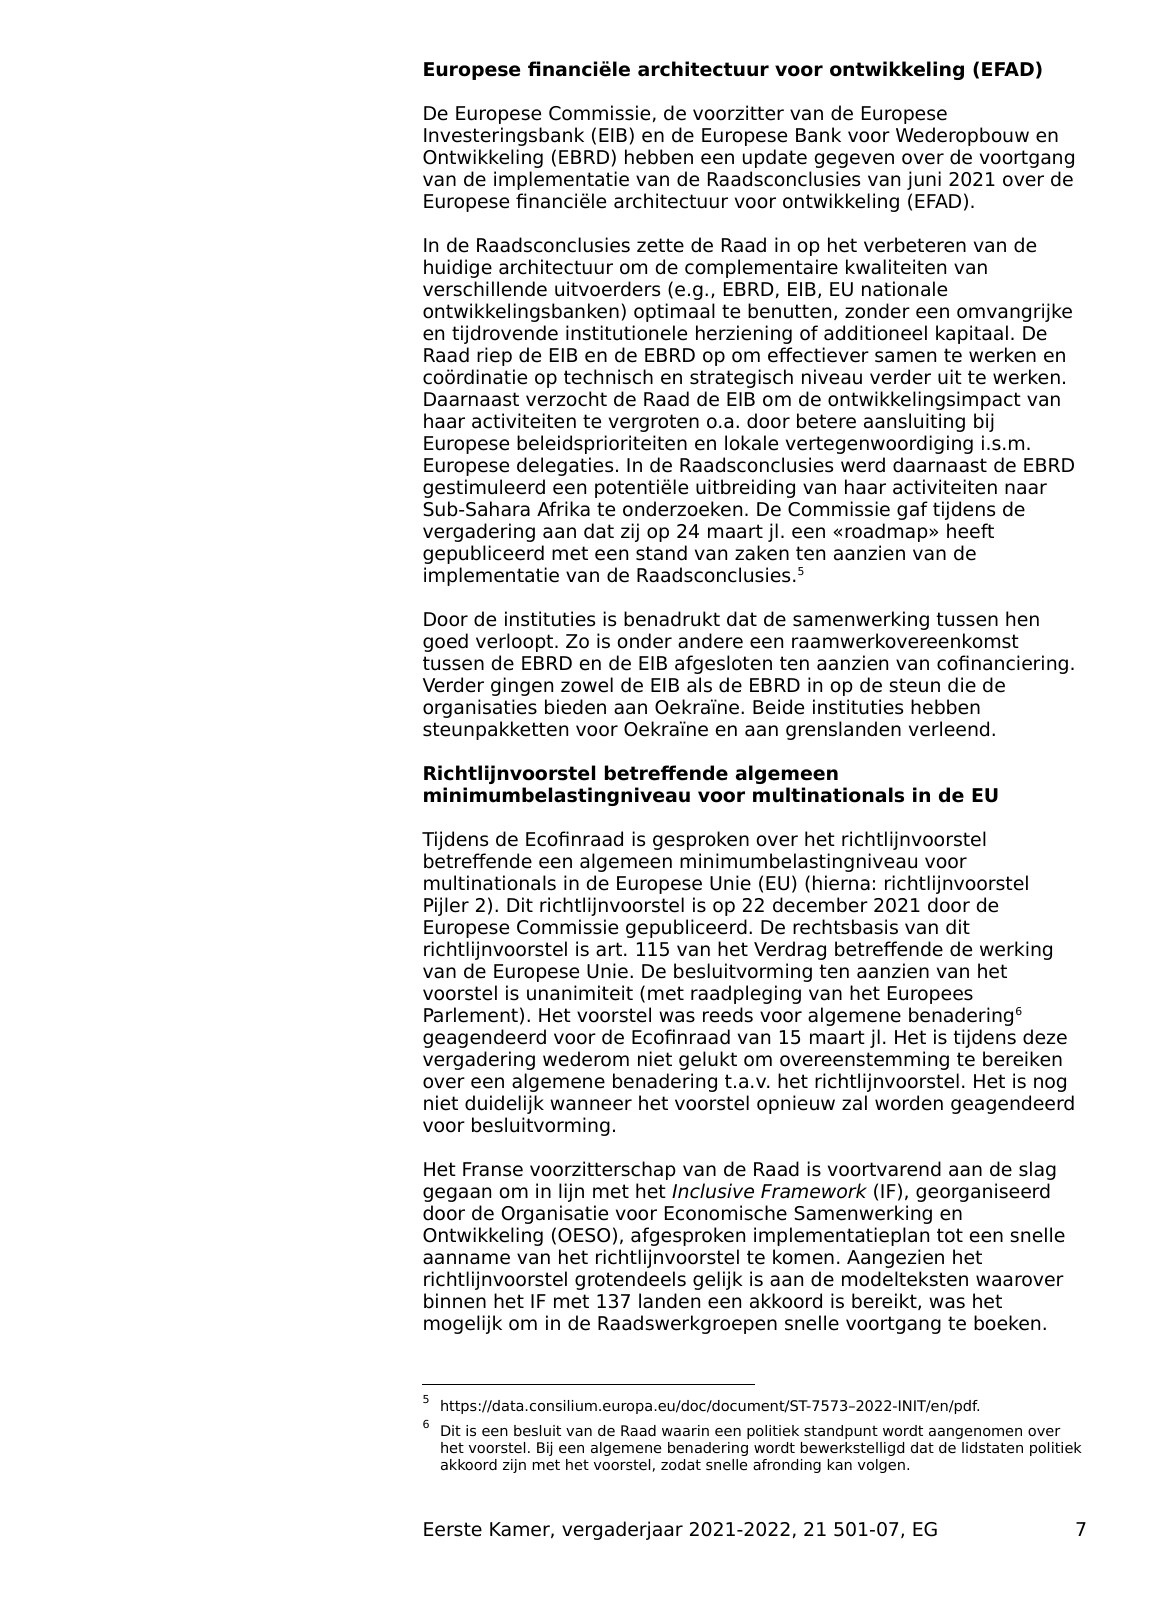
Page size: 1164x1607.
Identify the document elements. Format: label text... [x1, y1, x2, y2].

text De Europese Commissie, de voorzitter van de Europese Investeringsbank (EIB) en de Europese Bank voor Wederopbouw en Ontwikkeling (EBRD) hebben een update gegeven over de voortgang van de implementatie van de Raadsconclusies van juni 2021 over de Europese financiële architectuur voor ontwikkeling (EFAD). [422, 103, 1087, 213]
subtitle Richtlijnvoorstel betreffende algemeen minimumbelastingniveau voor multinationals in de EU [422, 763, 1087, 807]
text Tijdens de Ecofinraad is gesproken over het richtlijnvoorstel betreffende een algemeen minimumbelastingniveau voor multinationals in de Europese Unie (EU) (hierna: richtlijnvoorstel Pijler 2). Dit richtlijnvoorstel is op 22 december 2021 door de Europese Commissie gepubliceerd. De rechtsbasis van dit richtlijnvoorstel is art. 115 van het Verdrag betreffende de werking van de Europese Unie. De besluitvorming ten aanzien van het voorstel is unanimiteit (met raadpleging van het Europees Parlement). Het voorstel was reeds voor algemene benadering geagendeerd voor de Ecofinraad van 15 maart jl. Het is tijdens deze vergadering wederom niet gelukt om overeenstemming te bereiken over een algemene benadering t.a.v. het richtlijnvoorstel. Het is nog niet duidelijk wanneer het voorstel opnieuw zal worden geagendeerd voor besluitvorming. [422, 829, 1087, 1137]
text Het Franse voorzitterschap van de Raad is voortvarend aan de slag gegaan om in lijn met het Inclusive Framework (IF), georganiseerd door de Organisatie voor Economische Samenwerking en Ontwikkeling (OESO), afgesproken implementatieplan tot een snelle aanname van het richtlijnvoorstel te komen. Aangezien het richtlijnvoorstel grotendeels gelijk is aan de modelteksten waarover binnen het IF met 137 landen een akkoord is bereikt, was het mogelijk om in de Raadswerkgroepen snelle voortgang te boeken. [422, 1159, 1087, 1335]
text https://data.consilium.europa.eu/doc/document/ST-7573–2022-INIT/en/pdf. [422, 1393, 1087, 1416]
subtitle Europese financiële architectuur voor ontwikkeling (EFAD) [422, 59, 1087, 81]
text In de Raadsconclusies zette de Raad in op het verbeteren van de huidige architectuur om de complementaire kwaliteiten van verschillende uitvoerders (e.g., EBRD, EIB, EU nationale ontwikkelingsbanken) optimaal te benutten, zonder een omvangrijke en tijdrovende institutionele herziening of additioneel kapitaal. De Raad riep de EIB en de EBRD op om effectiever samen te werken en coördinatie op technisch en strategisch niveau verder uit te werken. Daarnaast verzocht de Raad de EIB om de ontwikkelingsimpact van haar activiteiten te vergroten o.a. door betere aansluiting bij Europese beleidsprioriteiten en lokale vertegenwoordiging i.s.m. Europese delegaties. In de Raadsconclusies werd daarnaast de EBRD gestimuleerd een potentiële uitbreiding van haar activiteiten naar Sub-Sahara Afrika te onderzoeken. De Commissie gaf tijdens de vergadering aan dat zij op 24 maart jl. een «roadmap» heeft gepubliceerd met een stand van zaken ten aanzien van de implementatie van de Raadsconclusies. [422, 235, 1087, 587]
text Door de instituties is benadrukt dat de samenwerking tussen hen goed verloopt. Zo is onder andere een raamwerkovereenkomst tussen de EBRD en de EIB afgesloten ten aanzien van cofinanciering. Verder gingen zowel de EIB als de EBRD in op de steun die de organisaties bieden aan Oekraïne. Beide instituties hebben steunpakketten voor Oekraïne en aan grenslanden verleend. [422, 609, 1087, 741]
text Dit is een besluit van de Raad waarin een politiek standpunt wordt aangenomen over het voorstel. Bij een algemene benadering wordt bewerkstelligd dat de lidstaten politiek akkoord zijn met het voorstel, zodat snelle afronding kan volgen. [422, 1418, 1087, 1474]
